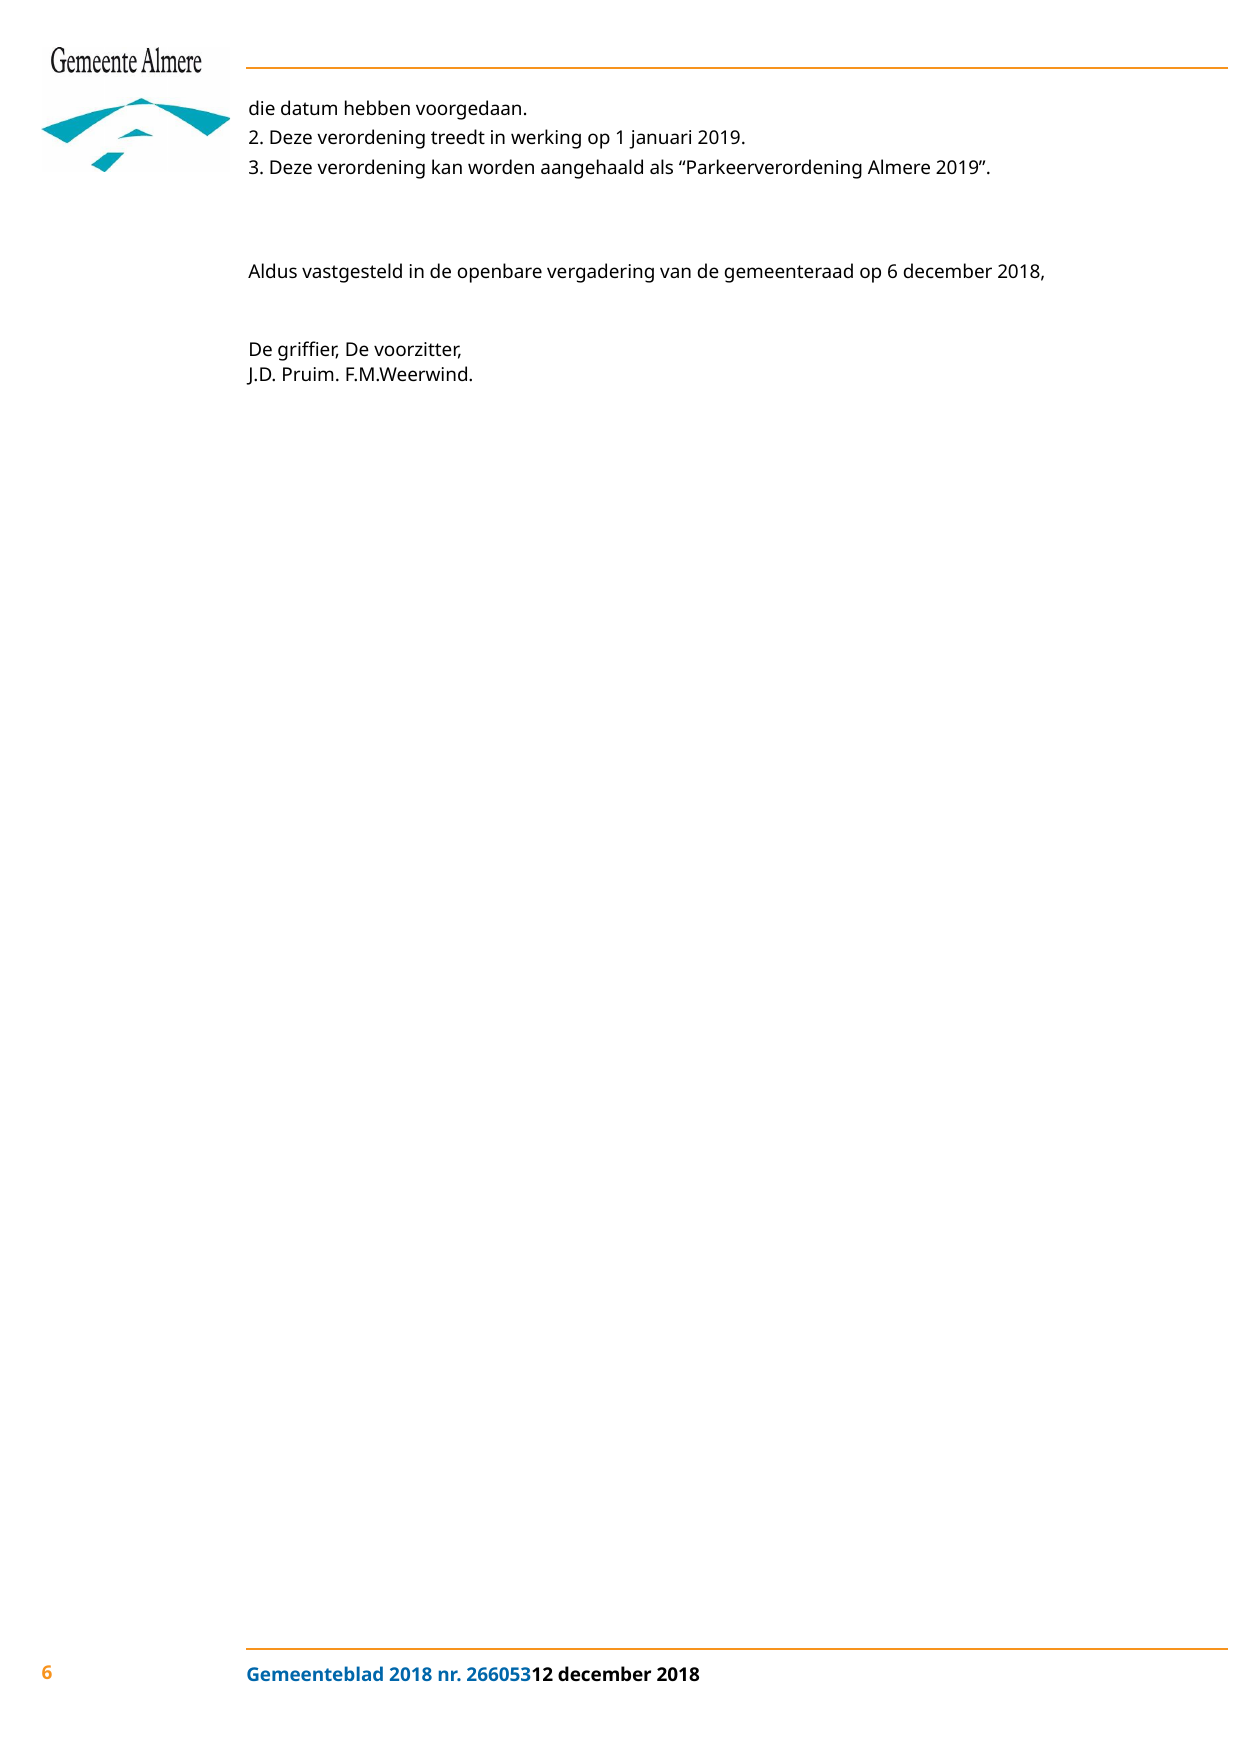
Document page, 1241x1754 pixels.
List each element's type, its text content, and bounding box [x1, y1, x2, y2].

text die datum hebben voorgedaan. [248, 95, 1152, 121]
text J.D. Pruim. F.M.Weerwind. [248, 362, 1152, 387]
text Aldus vastgesteld in de openbare vergadering van de gemeenteraad op 6 december 2018, [248, 259, 1152, 284]
text 2. Deze verordening treedt in werking op 1 januari 2019. [248, 124, 1152, 150]
picture [41, 47, 231, 172]
text 3. Deze verordening kan worden aangehaald als “Parkeerverordening Almere 2019”. [248, 154, 1152, 180]
text De griffier, De voorzitter, [248, 336, 1152, 362]
